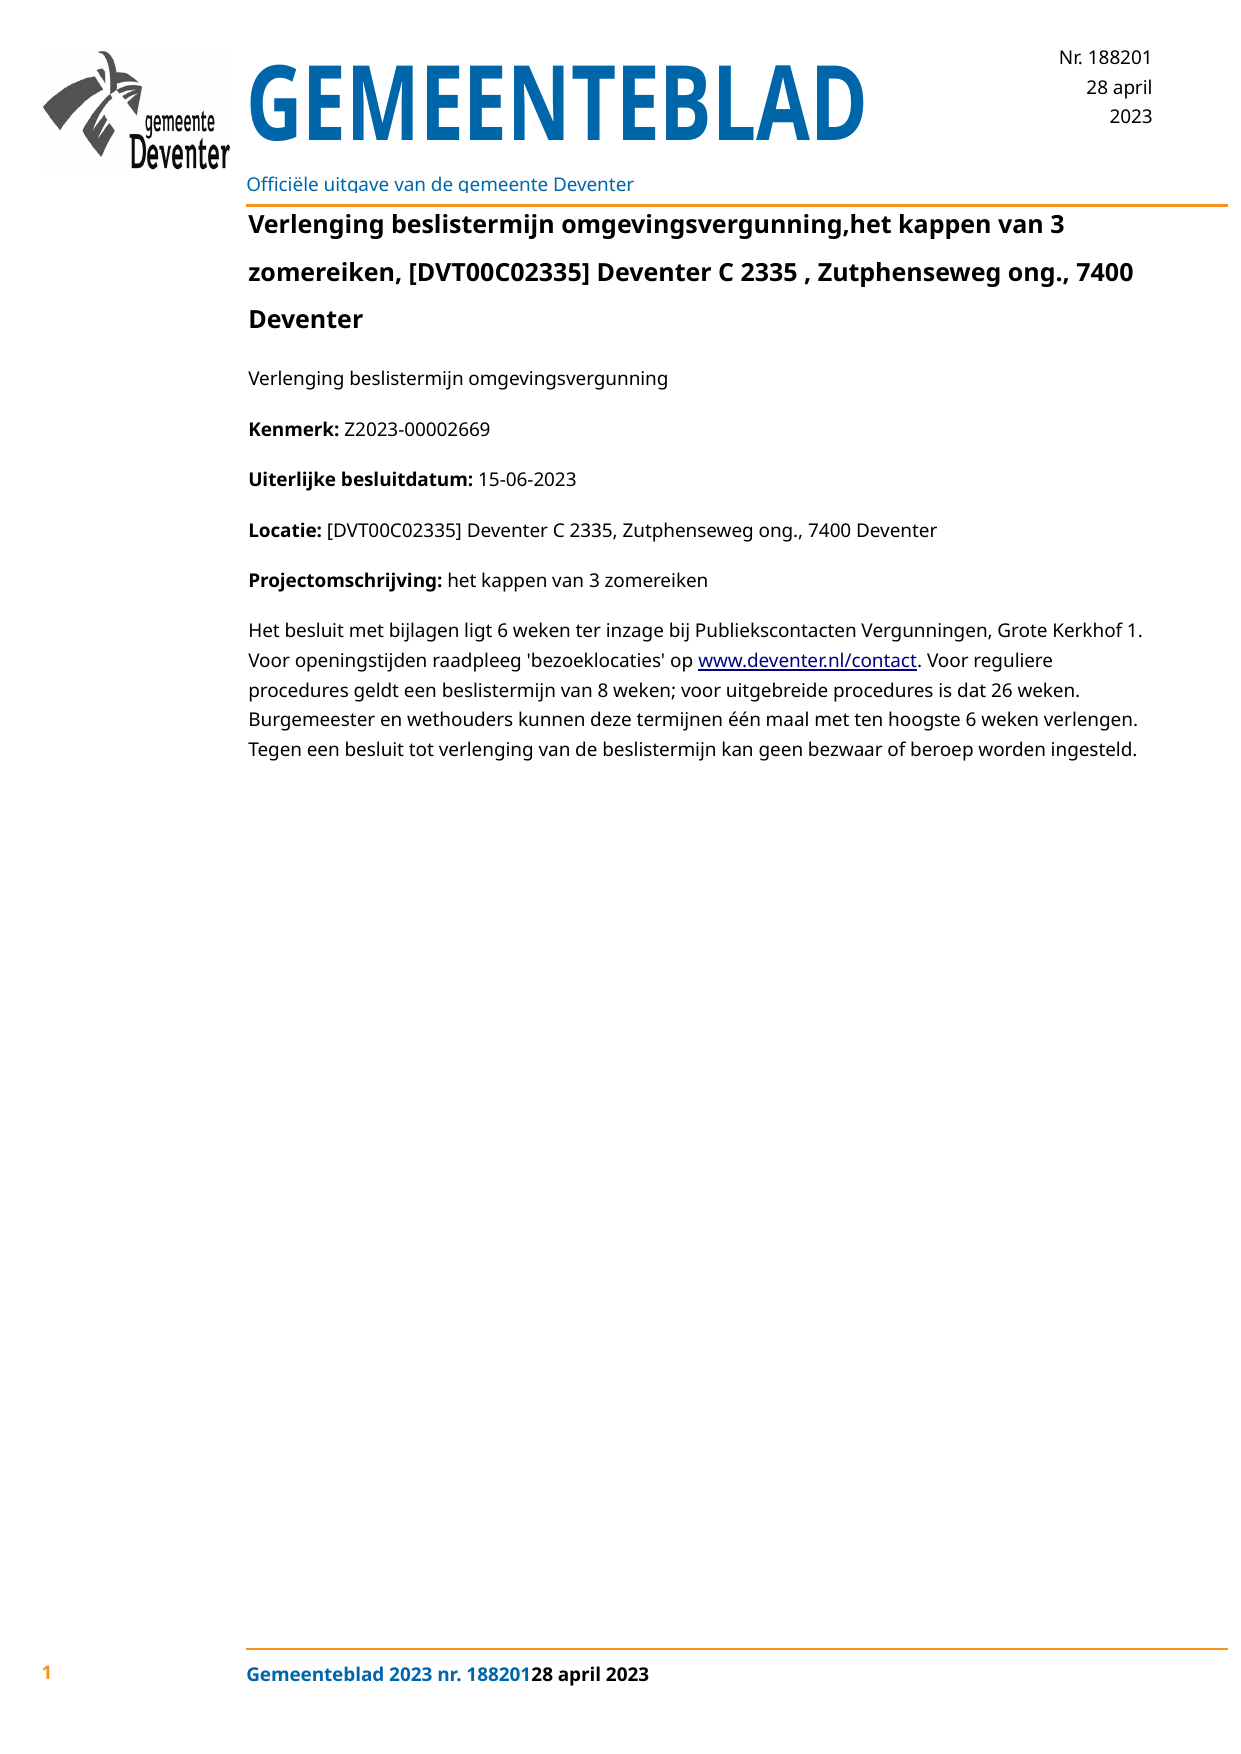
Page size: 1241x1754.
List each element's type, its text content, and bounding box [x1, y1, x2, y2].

picture [41, 47, 231, 172]
text Projectomschrijving: het kappen van 3 zomereiken [248, 567, 1152, 593]
text Uiterlijke besluitdatum: 15-06-2023 [248, 466, 1152, 492]
text Het besluit met bijlagen ligt 6 weken ter inzage bij Publiekscontacten Vergunningen, Grote Kerkhof 1. Voor openingstijden raadpleeg 'bezoeklocaties' op www.deventer.nl/contact. Voor reguliere procedures geldt een beslistermijn van 8 weken; voor uitgebreide procedures is dat 26 weken. Burgemeester en wethouders kunnen deze termijnen één maal met ten hoogste 6 weken verlengen. Tegen een besluit tot verlenging van de beslistermijn kan geen bezwaar of beroep worden ingesteld. [248, 618, 1152, 762]
text Locatie: [DVT00C02335] Deventer C 2335, Zutphenseweg ong., 7400 Deventer [248, 517, 1152, 542]
text Verlenging beslistermijn omgevingsvergunning [248, 366, 1152, 391]
text Verlenging beslistermijn omgevingsvergunning,het kappen van 3 zomereiken, [DVT00C02335] Deventer C 2335 , Zutphenseweg ong., 7400 Deventer [248, 207, 1152, 336]
text Kenmerk: Z2023-00002669 [248, 416, 1152, 442]
